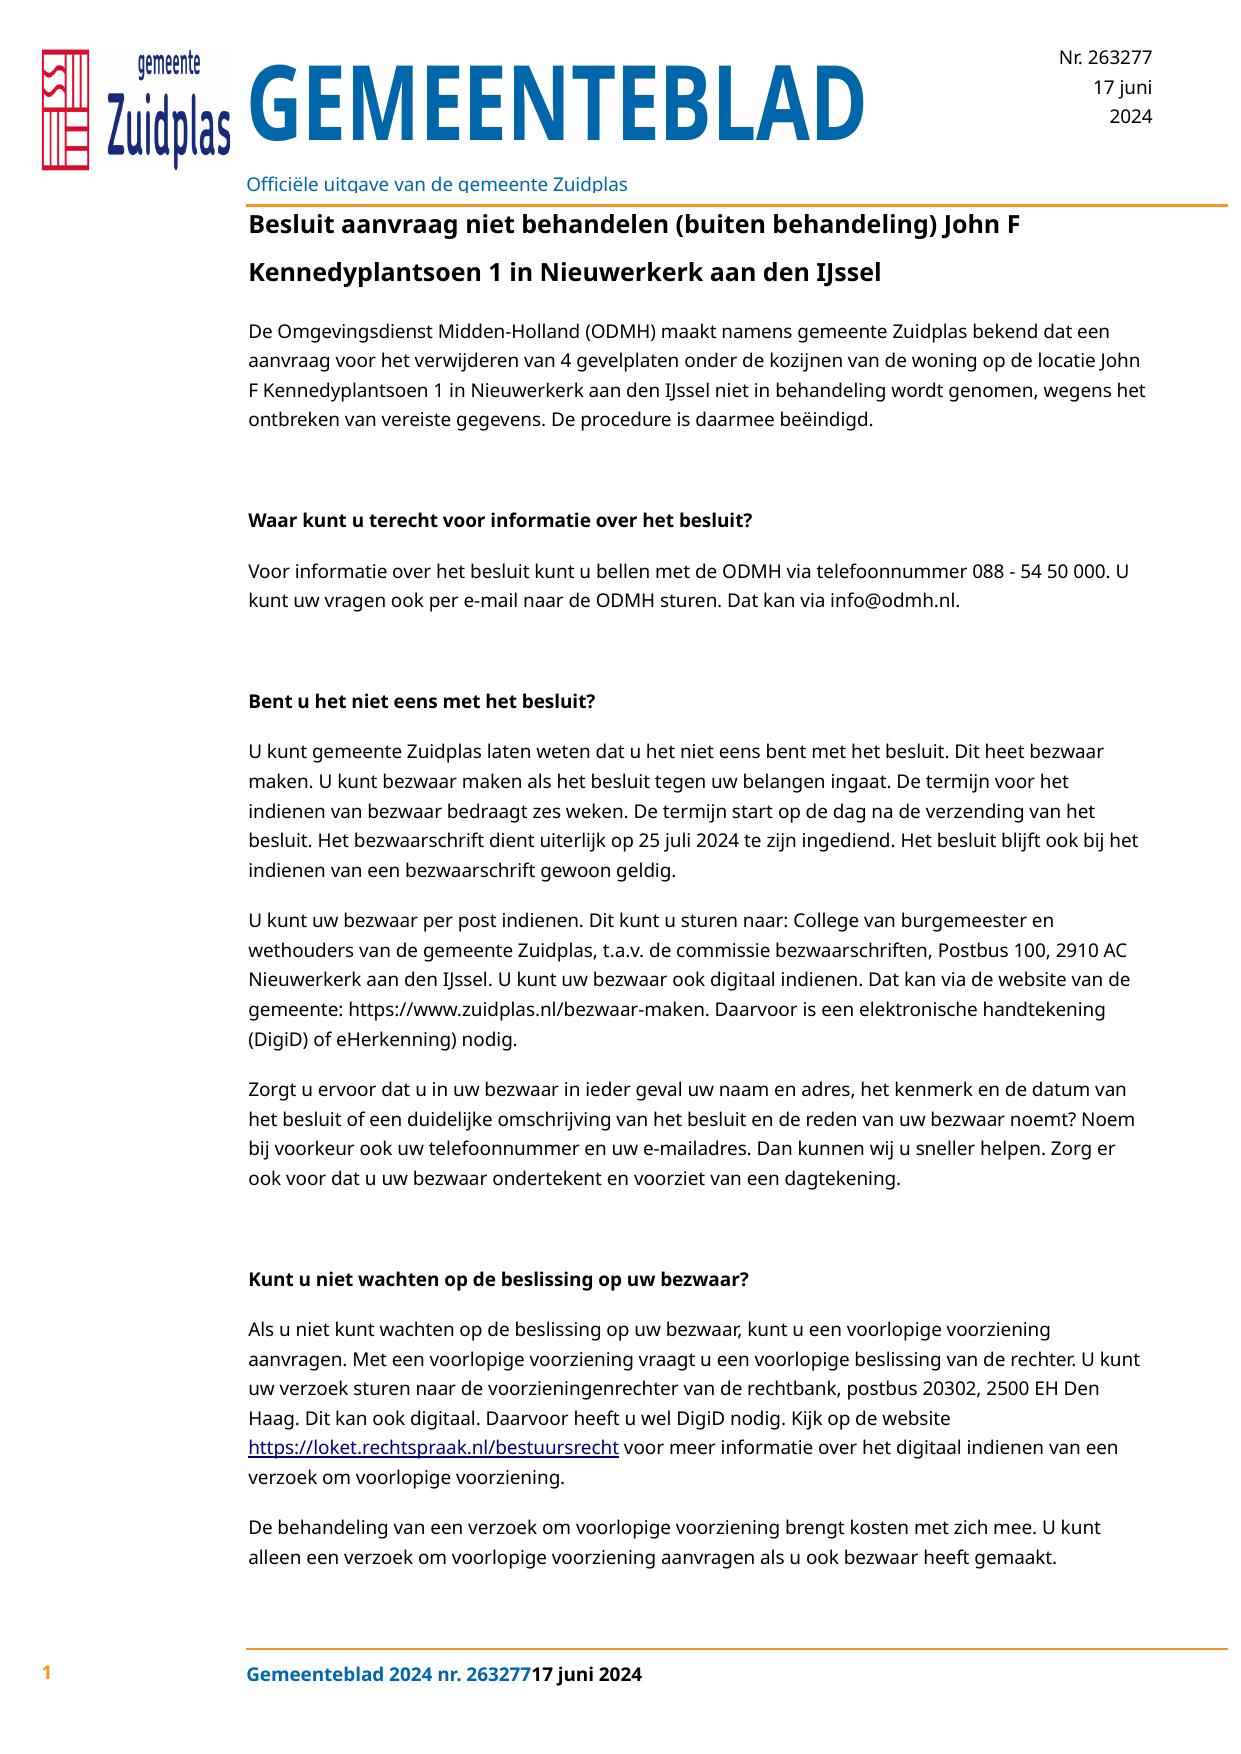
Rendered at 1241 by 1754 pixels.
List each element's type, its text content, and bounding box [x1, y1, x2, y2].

text U kunt gemeente Zuidplas laten weten dat u het niet eens bent met het besluit. Dit heet bezwaar maken. U kunt bezwaar maken als het besluit tegen uw belangen ingaat. De termijn voor het indienen van bezwaar bedraagt zes weken. De termijn start op de dag na de verzending van het besluit. Het bezwaarschrift dient uiterlijk op 25 juli 2024 te zijn ingediend. Het besluit blijft ook bij het indienen van een bezwaarschrift gewoon geldig. [248, 739, 1152, 883]
text Als u niet kunt wachten op de beslissing op uw bezwaar, kunt u een voorlopige voorziening aanvragen. Met een voorlopige voorziening vraagt u een voorlopige beslissing van de rechter. U kunt uw verzoek sturen naar de voorzieningenrechter van de rechtbank, postbus 20302, 2500 EH Den Haag. Dit kan ook digitaal. Daarvoor heeft u wel DigiD nodig. Kijk op de website https://loket.rechtspraak.nl/bestuursrecht voor meer informatie over het digitaal indienen van een verzoek om voorlopige voorziening. [248, 1316, 1152, 1490]
text Voor informatie over het besluit kunt u bellen met de ODMH via telefoonnummer 088 - 54 50 000. U kunt uw vragen ook per e-mail naar de ODMH sturen. Dat kan via info@odmh.nl. [248, 558, 1152, 613]
text Waar kunt u terecht voor informatie over het besluit? [248, 507, 1152, 533]
text U kunt uw bezwaar per post indienen. Dit kunt u sturen naar: College van burgemeester en wethouders van de gemeente Zuidplas, t.a.v. de commissie bezwaarschriften, Postbus 100, 2910 AC Nieuwerkerk aan den IJssel. U kunt uw bezwaar ook digitaal indienen. Dat kan via de website van de gemeente: https://www.zuidplas.nl/bezwaar-maken. Daarvoor is een elektronische handtekening (DigiD) of eHerkenning) nodig. [248, 907, 1152, 1052]
text Kunt u niet wachten op de beslissing op uw bezwaar? [248, 1266, 1152, 1292]
text Besluit aanvraag niet behandelen (buiten behandeling) John F Kennedyplantsoen 1 in Nieuwerkerk aan den IJssel [248, 207, 1152, 288]
picture [41, 47, 231, 172]
text Bent u het niet eens met het besluit? [248, 688, 1152, 714]
text De behandeling van een verzoek om voorlopige voorziening brengt kosten met zich mee. U kunt alleen een verzoek om voorlopige voorziening aanvragen als u ook bezwaar heeft gemaakt. [248, 1514, 1152, 1570]
text De Omgevingsdienst Midden-Holland (ODMH) maakt namens gemeente Zuidplas bekend dat een aanvraag voor het verwijderen van 4 gevelplaten onder de kozijnen van de woning op de locatie John F Kennedyplantsoen 1 in Nieuwerkerk aan den IJssel niet in behandeling wordt genomen, wegens het ontbreken van vereiste gegevens. De procedure is daarmee beëindigd. [248, 318, 1152, 432]
text Zorgt u ervoor dat u in uw bezwaar in ieder geval uw naam en adres, het kenmerk en de datum van het besluit of een duidelijke omschrijving van het besluit en de reden van uw bezwaar noemt? Noem bij voorkeur ook uw telefoonnummer en uw e-mailadres. Dan kunnen wij u sneller helpen. Zorg er ook voor dat u uw bezwaar ondertekent en voorziet van een dagtekening. [248, 1076, 1152, 1191]
